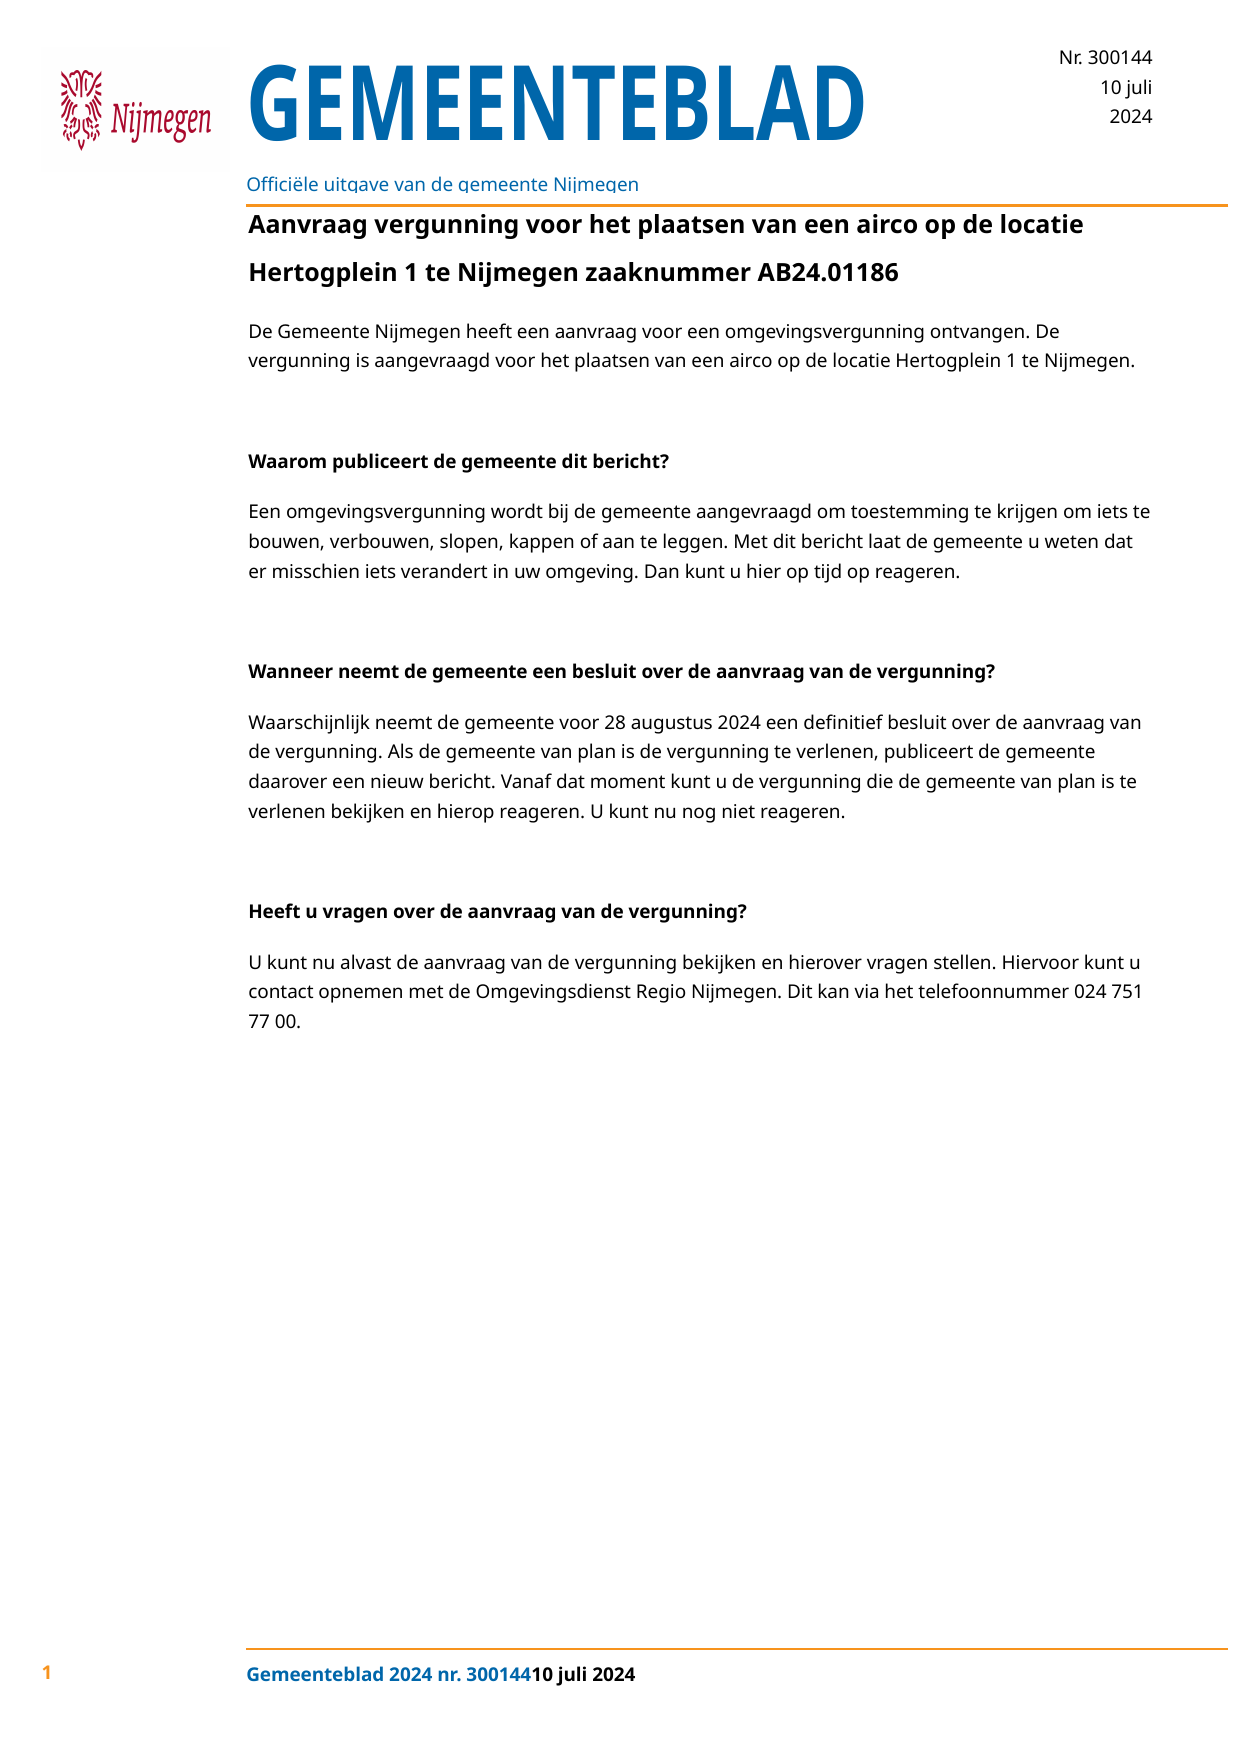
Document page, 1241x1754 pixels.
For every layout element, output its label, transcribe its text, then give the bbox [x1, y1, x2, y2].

text Een omgevingsvergunning wordt bij de gemeente aangevraagd om toestemming te krijgen om iets te bouwen, verbouwen, slopen, kappen of aan te leggen. Met dit bericht laat de gemeente u weten dat er misschien iets verandert in uw omgeving. Dan kunt u hier op tijd op reageren. [248, 499, 1152, 584]
text Waarschijnlijk neemt de gemeente voor 28 augustus 2024 een definitief besluit over de aanvraag van de vergunning. Als de gemeente van plan is de vergunning te verlenen, publiceert de gemeente daarover een nieuw bericht. Vanaf dat moment kunt u de vergunning die de gemeente van plan is te verlenen bekijken en hierop reageren. U kunt nu nog niet reageren. [248, 709, 1152, 824]
text Heeft u vragen over de aanvraag van de vergunning? [248, 899, 1152, 924]
text Wanneer neemt de gemeente een besluit over de aanvraag van de vergunning? [248, 659, 1152, 684]
text U kunt nu alvast de aanvraag van de vergunning bekijken en hierover vragen stellen. Hiervoor kunt u contact opnemen met de Omgevingsdienst Regio Nijmegen. Dit kan via het telefoonnummer 024 751 77 00. [248, 949, 1152, 1034]
text Aanvraag vergunning voor het plaatsen van een airco op de locatie Hertogplein 1 te Nijmegen zaaknummer AB24.01186 [248, 207, 1152, 288]
text Waarom publiceert de gemeente dit bericht? [248, 448, 1152, 474]
text De Gemeente Nijmegen heeft een aanvraag voor een omgevingsvergunning ontvangen. De vergunning is aangevraagd voor het plaatsen van een airco op de locatie Hertogplein 1 te Nijmegen. [248, 318, 1152, 373]
picture [41, 47, 231, 172]
